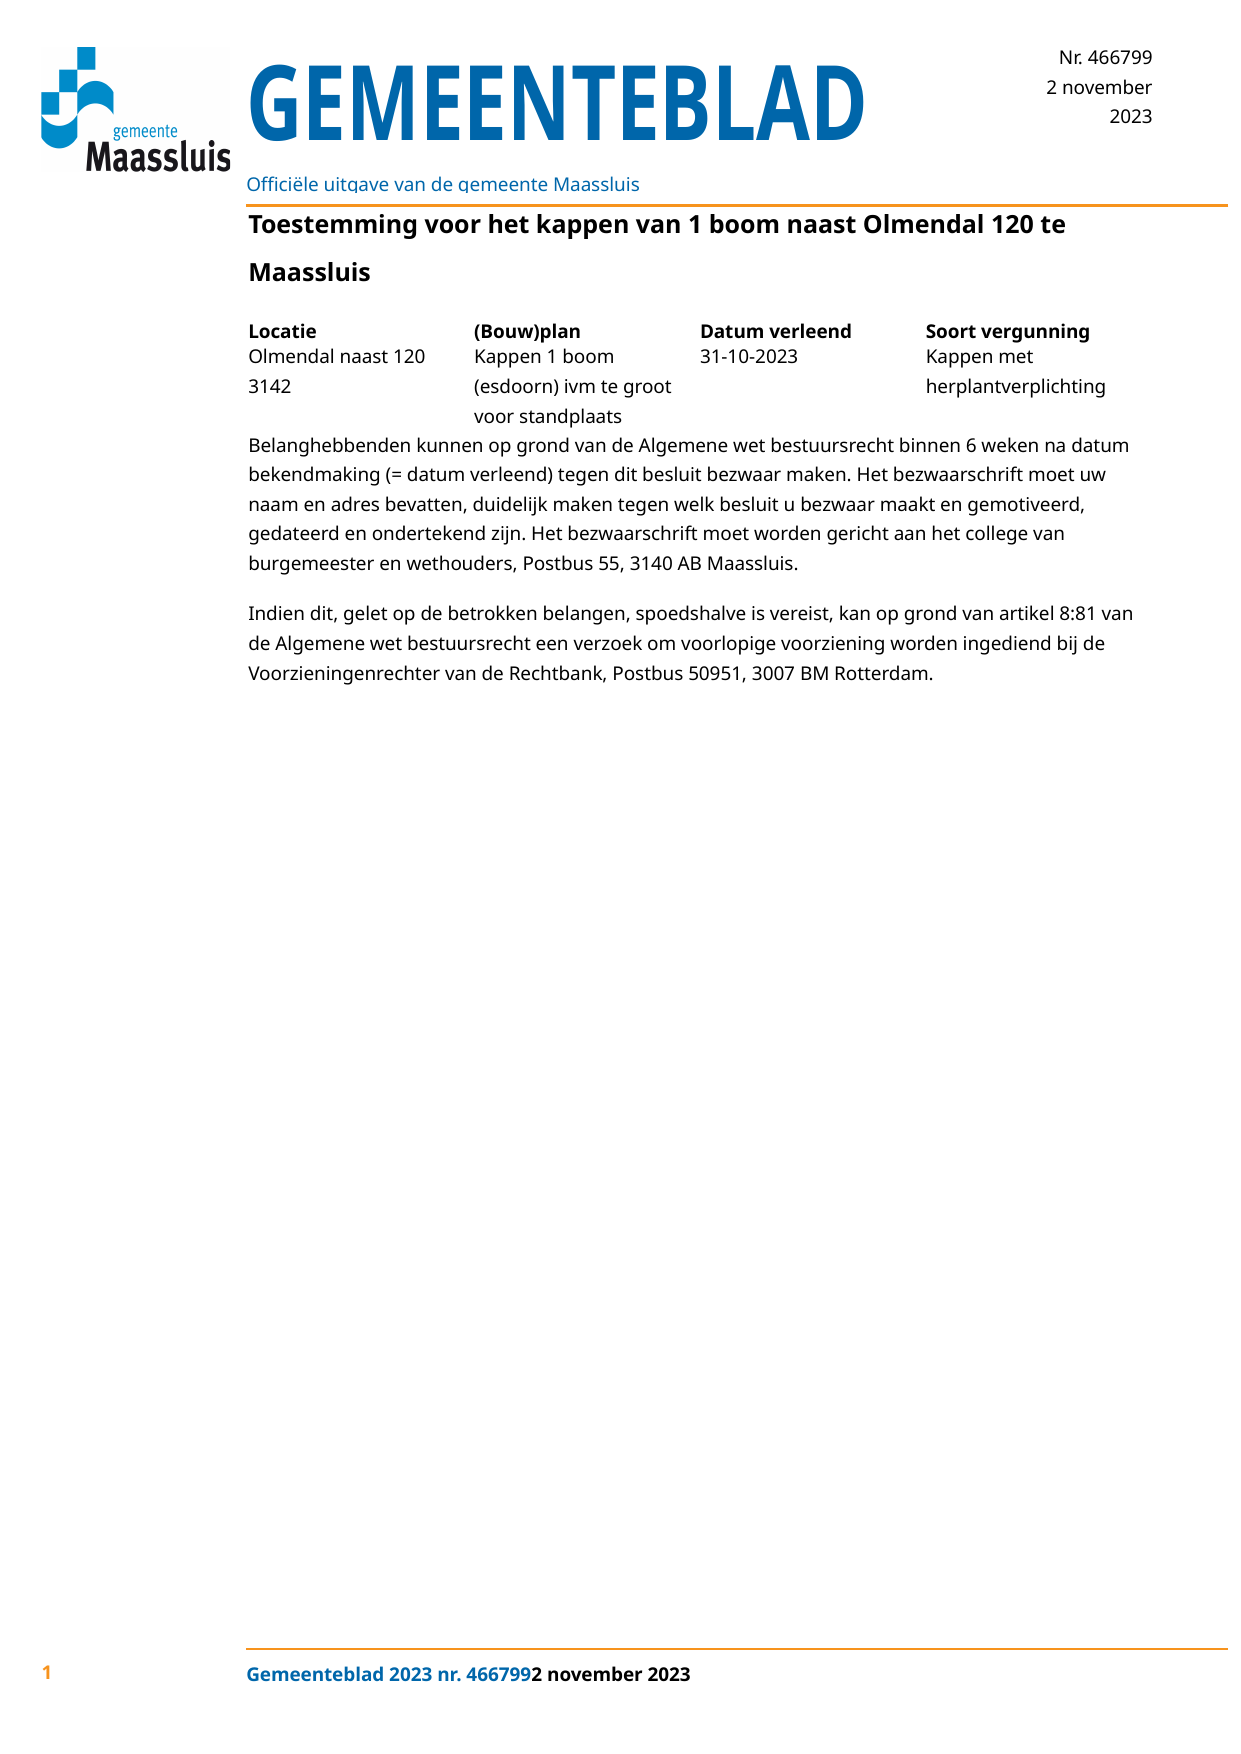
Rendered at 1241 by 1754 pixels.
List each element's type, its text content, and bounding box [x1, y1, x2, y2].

table_header Soort vergunning [926, 318, 1152, 344]
table_cell Olmendal naast 120 3142 [248, 344, 474, 429]
table_header Datum verleend [700, 318, 926, 344]
text Toestemming voor het kappen van 1 boom naast Olmendal 120 te Maassluis [248, 207, 1152, 288]
table_header Locatie [248, 318, 474, 344]
table_header (Bouw)plan [474, 318, 700, 344]
picture [41, 47, 231, 172]
text Indien dit, gelet op de betrokken belangen, spoedshalve is vereist, kan op grond van artikel 8:81 van de Algemene wet bestuursrecht een verzoek om voorlopige voorziening worden ingediend bij de Voorzieningenrechter van de Rechtbank, Postbus 50951, 3007 BM Rotterdam. [248, 601, 1152, 686]
text Belanghebbenden kunnen op grond van de Algemene wet bestuursrecht binnen 6 weken na datum bekendmaking (= datum verleend) tegen dit besluit bezwaar maken. Het bezwaarschrift moet uw naam en adres bevatten, duidelijk maken tegen welk besluit u bezwaar maakt en gemotiveerd, gedateerd en ondertekend zijn. Het bezwaarschrift moet worden gericht aan het college van burgemeester en wethouders, Postbus 55, 3140 AB Maassluis. [248, 432, 1152, 576]
table_cell Kappen 1 boom (esdoorn) ivm te groot voor standplaats [474, 344, 700, 429]
picture [41, 47, 77, 92]
table_cell Kappen met herplantverplichting [926, 344, 1152, 429]
table_cell 31-10-2023 [700, 344, 926, 429]
